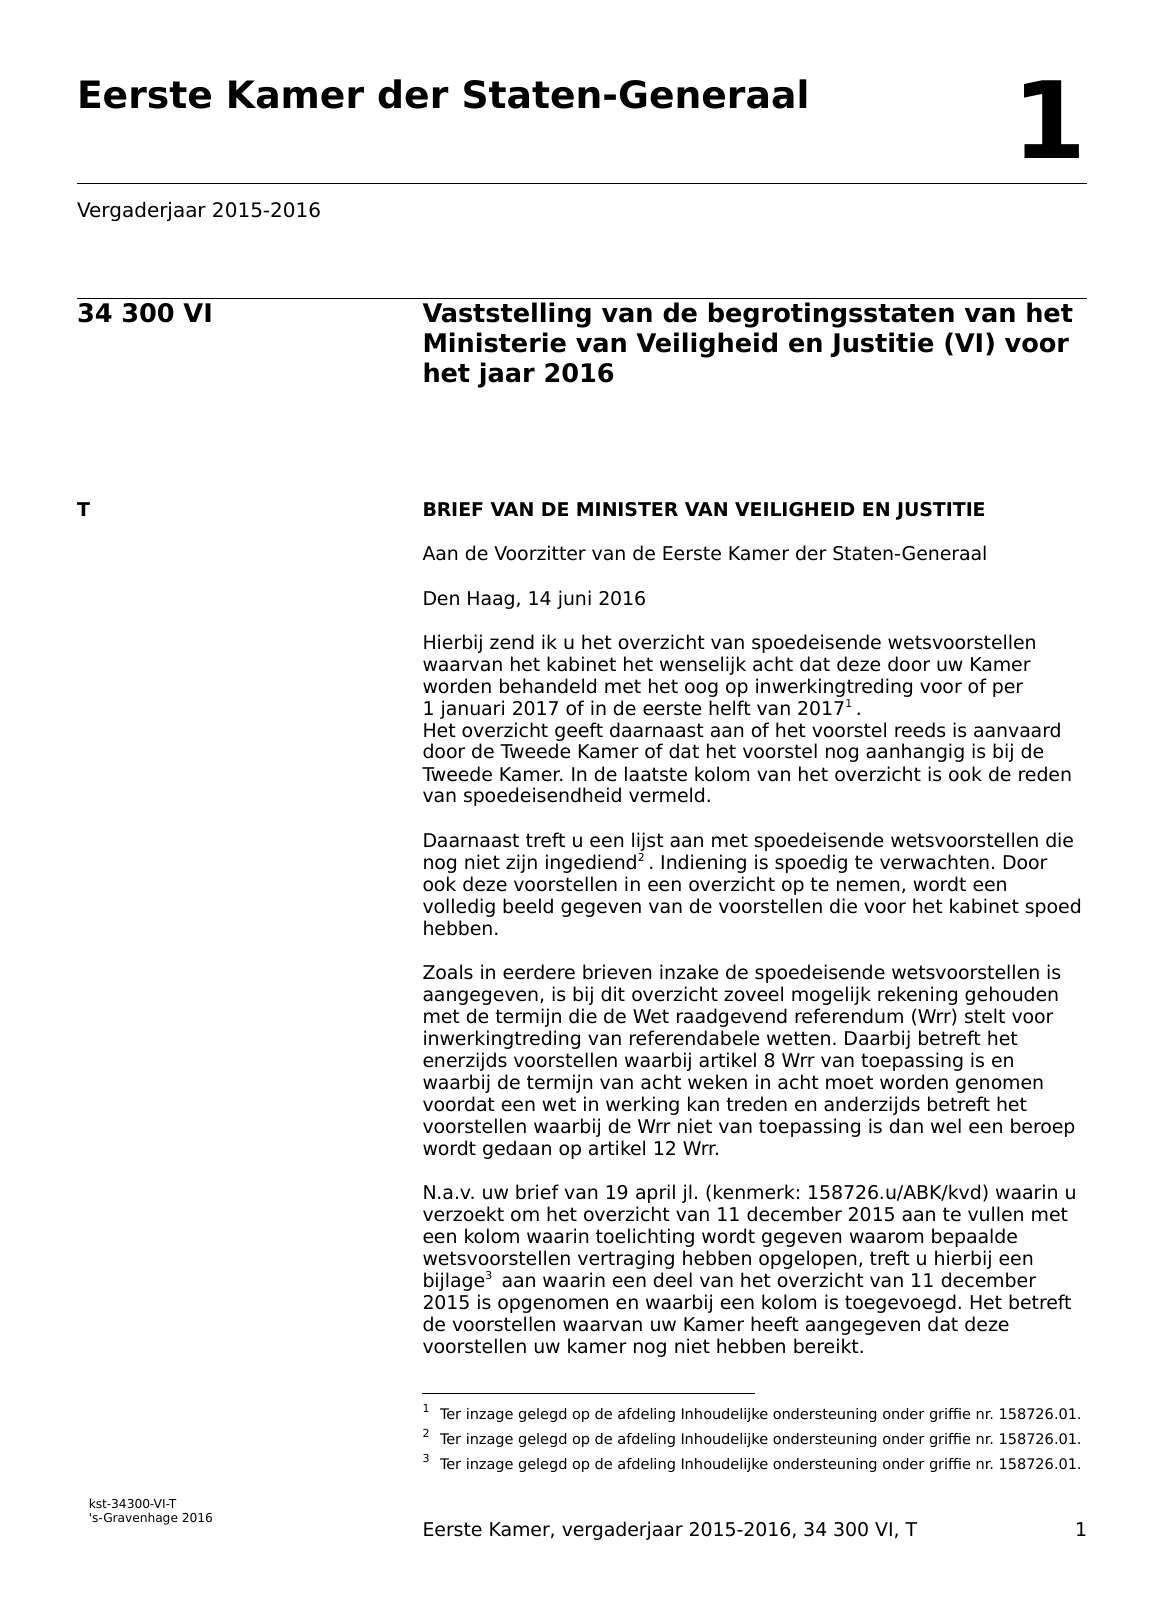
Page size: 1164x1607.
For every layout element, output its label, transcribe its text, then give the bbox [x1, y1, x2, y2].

text Ter inzage gelegd op de afdeling Inhoudelijke ondersteuning onder griffie nr. 158726.01. [422, 1427, 1087, 1449]
text Zoals in eerdere brieven inzake de spoedeisende wetsvoorstellen is aangegeven, is bij dit overzicht zoveel mogelijk rekening gehouden met de termijn die de Wet raadgevend referendum (Wrr) stelt voor inwerkingtreding van referendabele wetten. Daarbij betreft het enerzijds voorstellen waarbij artikel 8 Wrr van toepassing is en waarbij de termijn van acht weken in acht moet worden genomen voordat een wet in werking kan treden en anderzijds betreft het voorstellen waarbij de Wrr niet van toepassing is dan wel een beroep wordt gedaan op artikel 12 Wrr. [422, 962, 1087, 1159]
text Ter inzage gelegd op de afdeling Inhoudelijke ondersteuning onder griffie nr. 158726.01. [422, 1452, 1087, 1474]
table_header Eerste Kamer der Staten-Generaal [77, 59, 886, 183]
subtitle 34 300 VI Vaststelling van de begrotingsstaten van het Ministerie van Veiligheid en Justitie (VI) voor het jaar 2016 [77, 299, 1087, 388]
text 's-Gravenhage 2016 [88, 1511, 323, 1525]
text Den Haag, 14 juni 2016 [422, 587, 1087, 609]
subtitle T BRIEF VAN DE MINISTER VAN VEILIGHEID EN JUSTITIE [77, 499, 1087, 521]
text Aan de Voorzitter van de Eerste Kamer der Staten-Generaal [422, 543, 1087, 565]
text Hierbij zend ik u het overzicht van spoedeisende wetsvoorstellen waarvan het kabinet het wenselijk acht dat deze door uw Kamer worden behandeld met het oog op inwerkingtreding voor of per 1 januari 2017 of in de eerste helft van 2017. [422, 632, 1087, 719]
table_cell Vergaderjaar 2015-2016 [77, 184, 1087, 298]
text Ter inzage gelegd op de afdeling Inhoudelijke ondersteuning onder griffie nr. 158726.01. [422, 1402, 1087, 1424]
text N.a.v. uw brief van 19 april jl. (kenmerk: 158726.u/ABK/kvd) waarin u verzoekt om het overzicht van 11 december 2015 aan te vullen met een kolom waarin toelichting wordt gegeven waarom bepaalde wetsvoorstellen vertraging hebben opgelopen, treft u hierbij een bijlage aan waarin een deel van het overzicht van 11 december 2015 is opgenomen en waarbij een kolom is toegevoegd. Het betreft de voorstellen waarvan uw Kamer heeft aangegeven dat deze voorstellen uw kamer nog niet hebben bereikt. [422, 1182, 1087, 1357]
text kst-34300-VI-T [88, 1497, 323, 1511]
table_header 1 [886, 59, 1087, 183]
text Het overzicht geeft daarnaast aan of het voorstel reeds is aanvaard door de Tweede Kamer of dat het voorstel nog aanhangig is bij de Tweede Kamer. In de laatste kolom van het overzicht is ook de reden van spoedeisendheid vermeld. [422, 719, 1087, 807]
text Daarnaast treft u een lijst aan met spoedeisende wetsvoorstellen die nog niet zijn ingediend. Indiening is spoedig te verwachten. Door ook deze voorstellen in een overzicht op te nemen, wordt een volledig beeld gegeven van de voorstellen die voor het kabinet spoed hebben. [422, 829, 1087, 939]
